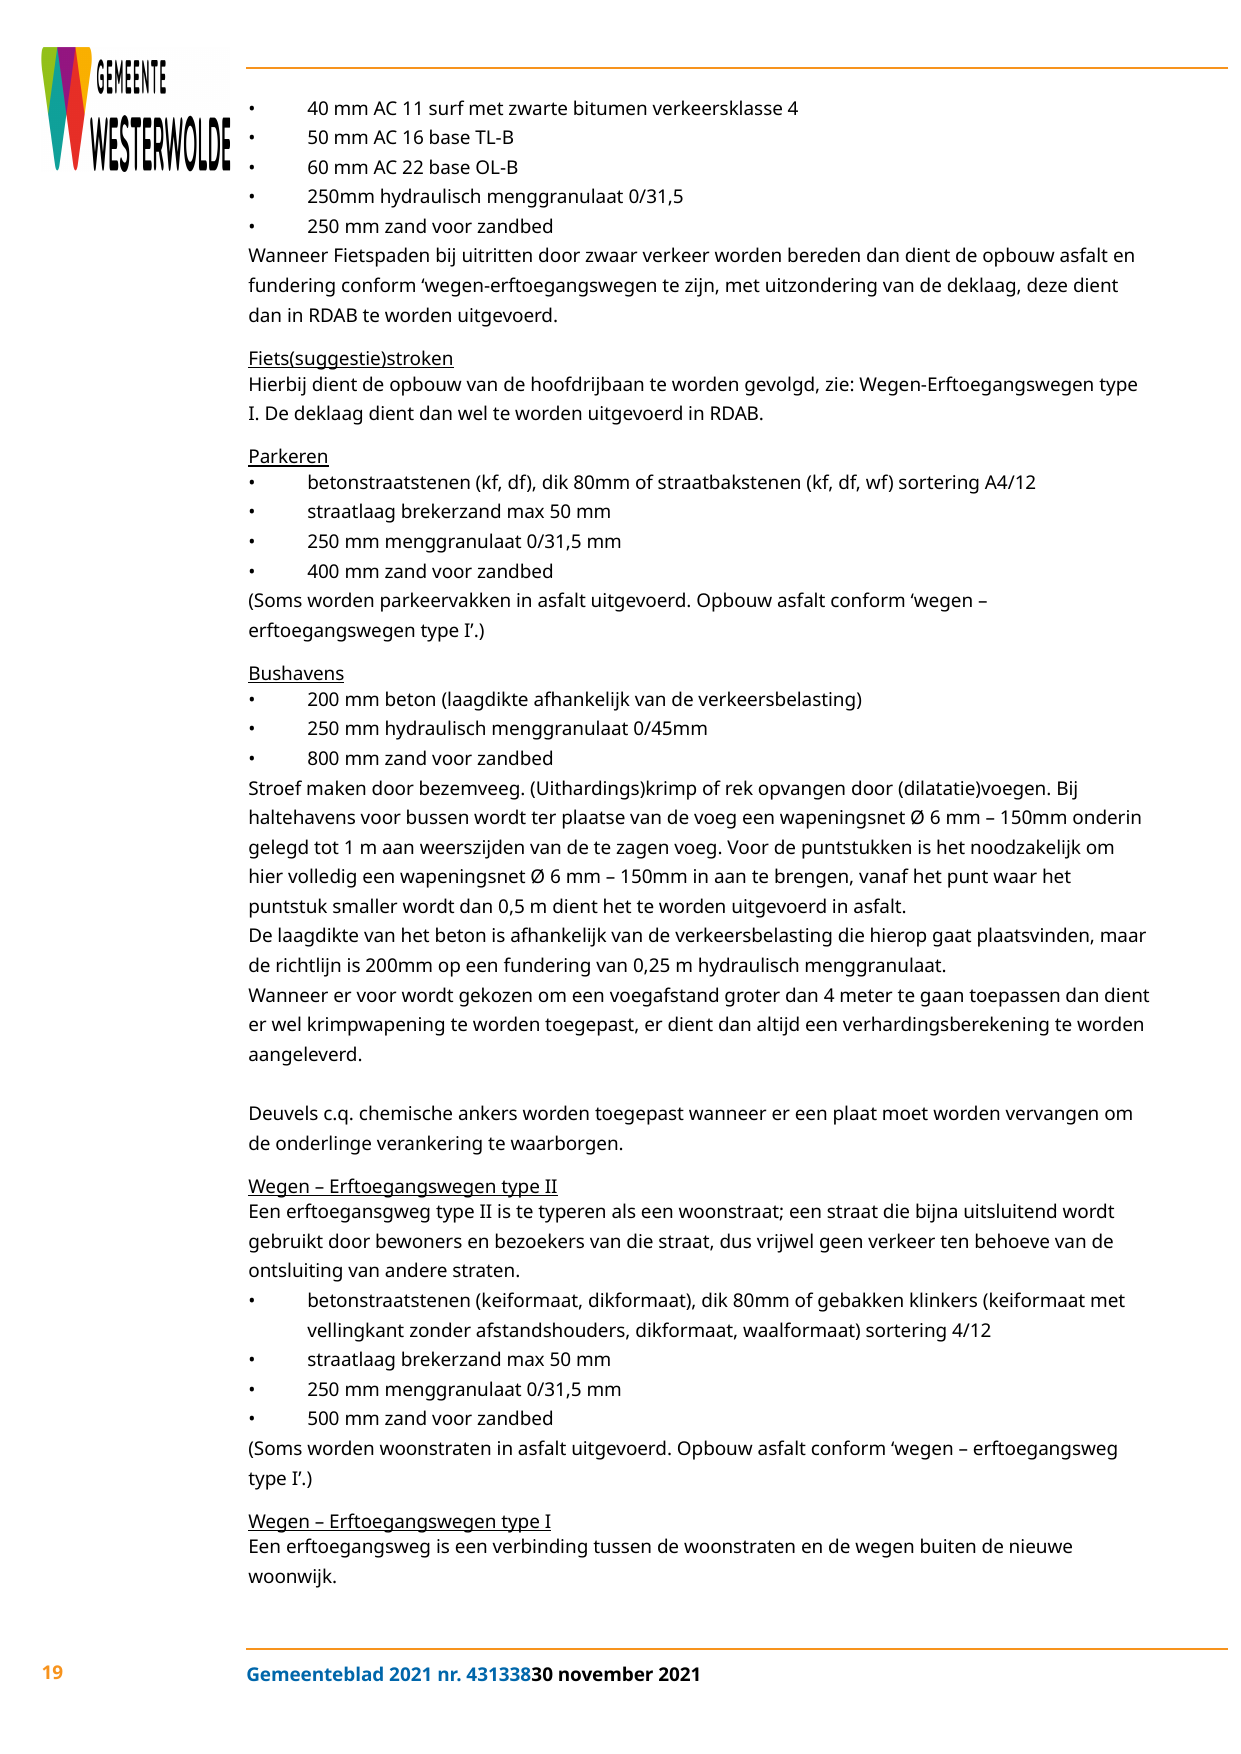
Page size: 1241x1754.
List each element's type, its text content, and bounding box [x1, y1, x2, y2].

text Parkeren [248, 443, 1152, 469]
text Wegen – Erftoegangswegen type II [248, 1173, 1152, 1198]
text De laagdikte van het beton is afhankelijk van de verkeersbelasting die hierop gaat plaatsvinden, maar de richtlijn is 200mm op een fundering van 0,25 m hydraulisch menggranulaat. [248, 923, 1152, 978]
text Hierbij dient de opbouw van de hoofdrijbaan te worden gevolgd, zie: Wegen-Erftoegangswegen type I. De deklaag dient dan wel te worden uitgevoerd in RDAB. [248, 371, 1152, 426]
list 60 mm AC 22 base OL-B [248, 154, 1152, 180]
list 40 mm AC 11 surf met zwarte bitumen verkeersklasse 4 [248, 95, 1152, 121]
text Deuvels c.q. chemische ankers worden toegepast wanneer er een plaat moet worden vervangen om de onderlinge verankering te waarborgen. [248, 1100, 1152, 1155]
list 250 mm hydraulisch menggranulaat 0/45mm [248, 716, 1152, 741]
list 250 mm menggranulaat 0/31,5 mm [248, 528, 1152, 554]
text Wanneer er voor wordt gekozen om een voegafstand groter dan 4 meter te gaan toepassen dan dient er wel krimpwapening te worden toegepast, er dient dan altijd een verhardingsberekening te worden aangeleverd. [248, 982, 1152, 1067]
list 250mm hydraulisch menggranulaat 0/31,5 [248, 183, 1152, 209]
list 800 mm zand voor zandbed [248, 745, 1152, 771]
list 400 mm zand voor zandbed [248, 558, 1152, 584]
list 250 mm zand voor zandbed [248, 213, 1152, 239]
text Bushavens [248, 660, 1152, 686]
text Fiets(suggestie)stroken [248, 345, 1152, 371]
picture [41, 47, 231, 172]
text (Soms worden woonstraten in asfalt uitgevoerd. Opbouw asfalt conform ‘wegen – erftoegangsweg type I’.) [248, 1435, 1152, 1491]
list 500 mm zand voor zandbed [248, 1406, 1152, 1431]
text (Soms worden parkeervakken in asfalt uitgevoerd. Opbouw asfalt conform ‘wegen – erftoegangswegen type I’.) [248, 587, 1152, 643]
list straatlaag brekerzand max 50 mm [248, 499, 1152, 524]
list 250 mm menggranulaat 0/31,5 mm [248, 1376, 1152, 1402]
list betonstraatstenen (kf, df), dik 80mm of straatbakstenen (kf, df, wf) sortering A4/12 [248, 469, 1152, 495]
list 50 mm AC 16 base TL-B [248, 124, 1152, 150]
list straatlaag brekerzand max 50 mm [248, 1346, 1152, 1372]
text Een erftoegangsweg is een verbinding tussen de woonstraten en de wegen buiten de nieuwe woonwijk. [248, 1534, 1152, 1589]
text Stroef maken door bezemveeg. (Uithardings)krimp of rek opvangen door (dilatatie)voegen. Bij haltehavens voor bussen wordt ter plaatse van de voeg een wapeningsnet Ø 6 mm – 150mm onderin gelegd tot 1 m aan weerszijden van de te zagen voeg. Voor de puntstukken is het noodzakelijk om hier volledig een wapeningsnet Ø 6 mm – 150mm in aan te brengen, vanaf het punt waar het puntstuk smaller wordt dan 0,5 m dient het te worden uitgevoerd in asfalt. [248, 775, 1152, 919]
text Wanneer Fietspaden bij uitritten door zwaar verkeer worden bereden dan dient de opbouw asfalt en fundering conform ‘wegen-erftoegangswegen te zijn, met uitzondering van de deklaag, deze dient dan in RDAB te worden uitgevoerd. [248, 243, 1152, 328]
text Wegen – Erftoegangswegen type I [248, 1508, 1152, 1534]
list 200 mm beton (laagdikte afhankelijk van de verkeersbelasting) [248, 686, 1152, 712]
list betonstraatstenen (keiformaat, dikformaat), dik 80mm of gebakken klinkers (keiformaat met vellingkant zonder afstandshouders, dikformaat, waalformaat) sortering 4/12 [248, 1287, 1152, 1343]
text Een erftoegansgweg type II is te typeren als een woonstraat; een straat die bijna uitsluitend wordt gebruikt door bewoners en bezoekers van die straat, dus vrijwel geen verkeer ten behoeve van de ontsluiting van andere straten. [248, 1198, 1152, 1283]
